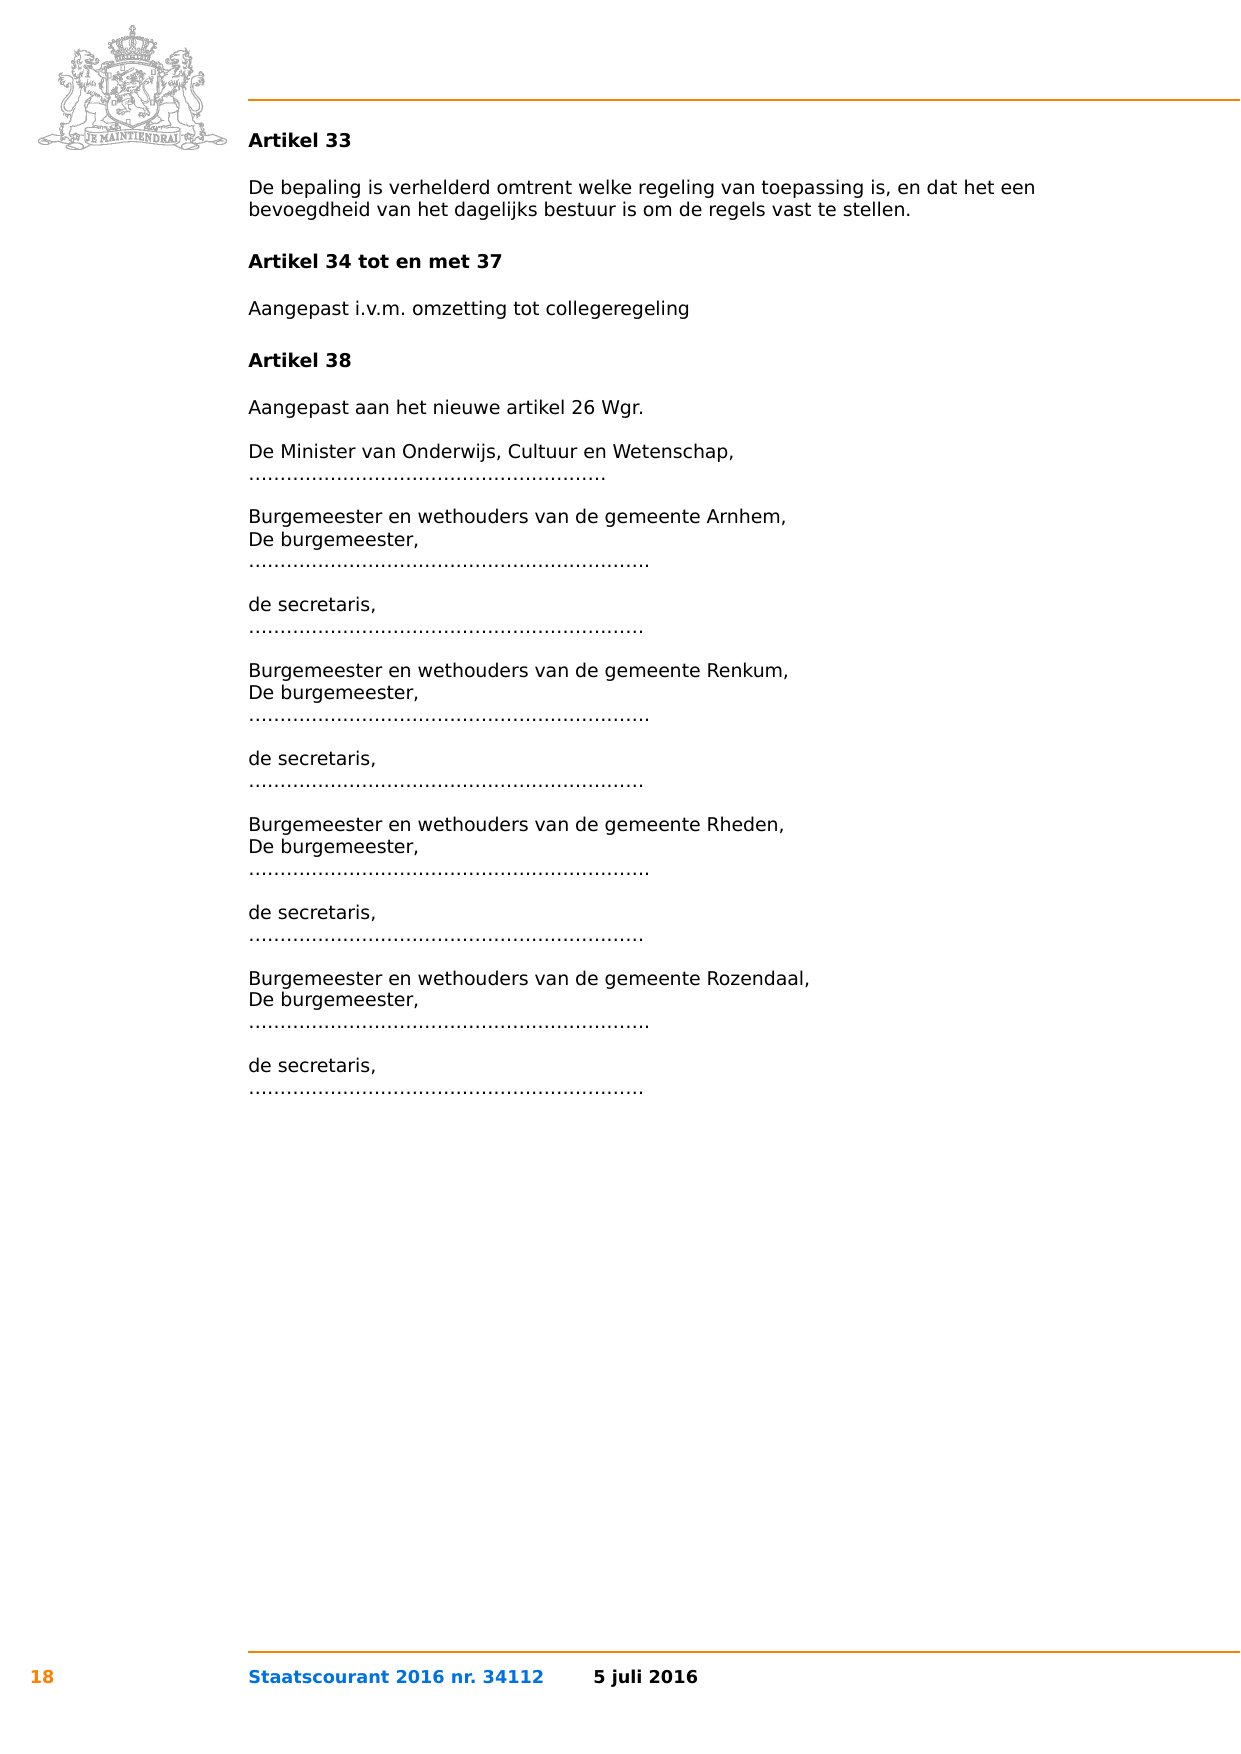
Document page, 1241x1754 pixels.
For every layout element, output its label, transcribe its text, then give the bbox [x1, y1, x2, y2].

text De burgemeester, [248, 989, 1163, 1011]
text De burgemeester, [248, 836, 1163, 858]
text de secretaris, [248, 1055, 1163, 1077]
text Burgemeester en wethouders van de gemeente Rheden, [248, 814, 1163, 836]
text ………………………………………………………. [248, 550, 1163, 572]
subtitle Artikel 34 tot en met 37 [248, 251, 1163, 273]
text ………………………………………………………. [248, 1011, 1163, 1033]
text ……………………………………………………… [248, 616, 1163, 638]
text ………………………………………………… [248, 463, 1163, 484]
subtitle Artikel 38 [248, 350, 1163, 372]
text De Minister van Onderwijs, Cultuur en Wetenschap, [248, 441, 1163, 463]
text De burgemeester, [248, 528, 1163, 550]
text Burgemeester en wethouders van de gemeente Rozendaal, [248, 967, 1163, 989]
subtitle Artikel 33 [248, 130, 1163, 152]
text Aangepast i.v.m. omzetting tot collegeregeling [248, 298, 1163, 320]
text de secretaris, [248, 902, 1163, 923]
text Aangepast aan het nieuwe artikel 26 Wgr. [248, 397, 1163, 419]
text ………………………………………………………. [248, 704, 1163, 726]
text ……………………………………………………… [248, 1077, 1163, 1099]
text de secretaris, [248, 594, 1163, 616]
text de secretaris, [248, 748, 1163, 770]
picture [38, 25, 227, 150]
text De bepaling is verhelderd omtrent welke regeling van toepassing is, en dat het een bevoegdheid van het dagelijks bestuur is om de regels vast te stellen. [248, 177, 1163, 221]
text Burgemeester en wethouders van de gemeente Arnhem, [248, 506, 1163, 528]
text ……………………………………………………… [248, 923, 1163, 946]
text ……………………………………………………… [248, 770, 1163, 792]
text De burgemeester, [248, 682, 1163, 704]
text Burgemeester en wethouders van de gemeente Renkum, [248, 660, 1163, 682]
text ………………………………………………………. [248, 858, 1163, 880]
